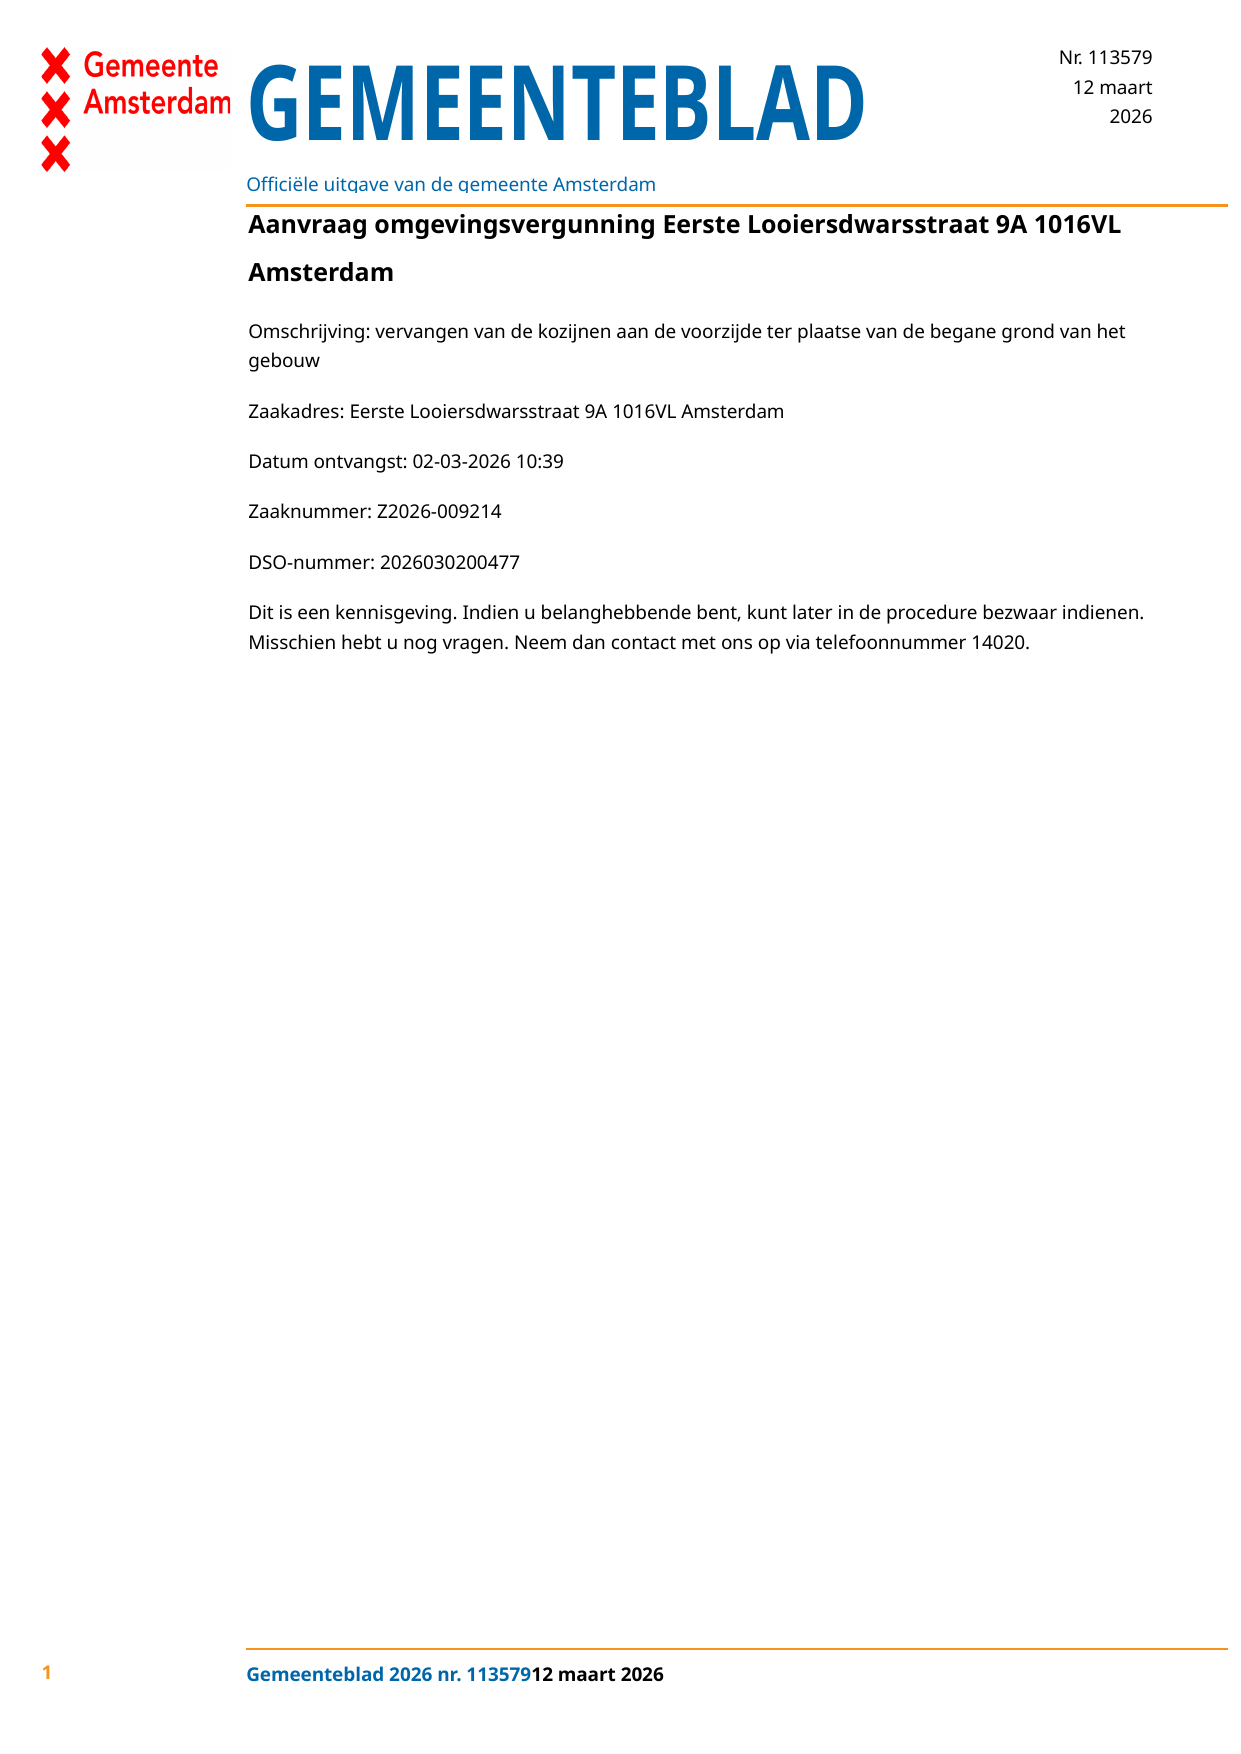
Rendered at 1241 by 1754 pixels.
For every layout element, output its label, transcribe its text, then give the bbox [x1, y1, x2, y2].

text Omschrijving: vervangen van de kozijnen aan de voorzijde ter plaatse van de begane grond van het gebouw [248, 318, 1152, 373]
text DSO-nummer: 2026030200477 [248, 549, 1152, 575]
text Zaaknummer: Z2026-009214 [248, 499, 1152, 524]
text Dit is een kennisgeving. Indien u belanghebbende bent, kunt later in de procedure bezwaar indienen. Misschien hebt u nog vragen. Neem dan contact met ons op via telefoonnummer 14020. [248, 599, 1152, 655]
picture [41, 47, 231, 172]
text Datum ontvangst: 02-03-2026 10:39 [248, 448, 1152, 474]
text Aanvraag omgevingsvergunning Eerste Looiersdwarsstraat 9A 1016VL Amsterdam [248, 207, 1152, 288]
text Zaakadres: Eerste Looiersdwarsstraat 9A 1016VL Amsterdam [248, 398, 1152, 424]
